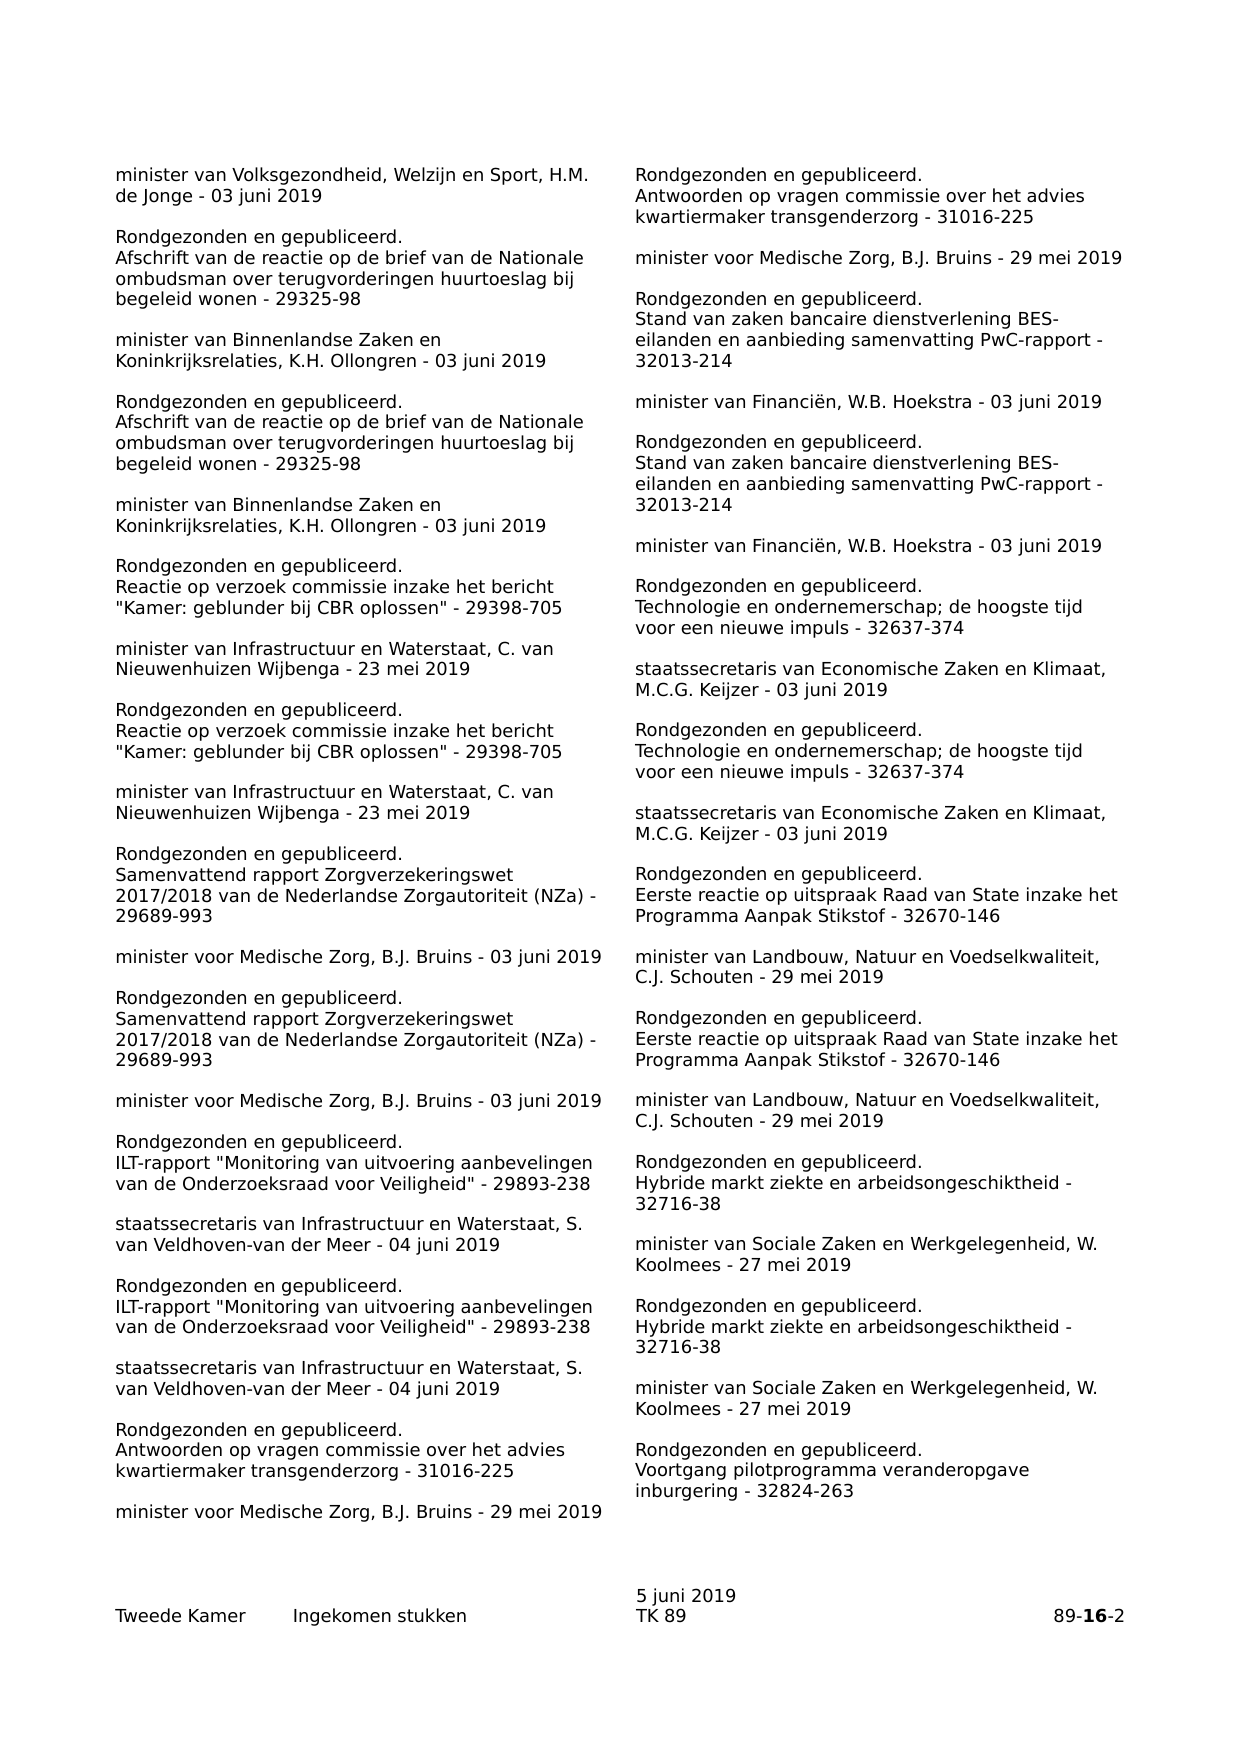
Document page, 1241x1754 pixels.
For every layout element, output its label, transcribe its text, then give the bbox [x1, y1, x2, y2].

text Rondgezonden en gepubliceerd. [635, 1296, 1125, 1316]
text Antwoorden op vragen commissie over het advies kwartiermaker transgenderzorg - 31016-225 [635, 186, 1125, 228]
text Technologie en ondernemerschap; de hoogste tijd voor een nieuwe impuls - 32637-374 [635, 741, 1125, 783]
text Afschrift van de reactie op de brief van de Nationale ombudsman over terugvorderingen huurtoeslag bij begeleid wonen - 29325-98 [115, 247, 605, 310]
text Technologie en ondernemerschap; de hoogste tijd voor een nieuwe impuls - 32637-374 [635, 597, 1125, 639]
text Samenvattend rapport Zorgverzekeringswet 2017/2018 van de Nederlandse Zorgautoriteit (NZa) - 29689-993 [115, 1008, 605, 1071]
text Rondgezonden en gepubliceerd. [635, 864, 1125, 885]
text minister van Binnenlandse Zaken en Koninkrijksrelaties, K.H. Ollongren - 03 juni 2019 [115, 495, 605, 536]
text Rondgezonden en gepubliceerd. [635, 576, 1125, 597]
text Rondgezonden en gepubliceerd. [115, 556, 605, 577]
text minister van Binnenlandse Zaken en Koninkrijksrelaties, K.H. Ollongren - 03 juni 2019 [115, 330, 605, 371]
text Rondgezonden en gepubliceerd. [635, 288, 1125, 309]
text Hybride markt ziekte en arbeidsongeschiktheid - 32716-38 [635, 1172, 1125, 1214]
text Reactie op verzoek commissie inzake het bericht "Kamer: geblunder bij CBR oplossen" - 29398-705 [115, 721, 605, 762]
text Stand van zaken bancaire dienstverlening BES-eilanden en aanbieding samenvatting PwC-rapport - 32013-214 [635, 309, 1125, 372]
text Rondgezonden en gepubliceerd. [115, 844, 605, 864]
text minister van Landbouw, Natuur en Voedselkwaliteit, C.J. Schouten - 29 mei 2019 [635, 946, 1125, 988]
text minister voor Medische Zorg, B.J. Bruins - 29 mei 2019 [635, 248, 1125, 268]
text Rondgezonden en gepubliceerd. [635, 1008, 1125, 1029]
text staatssecretaris van Infrastructuur en Waterstaat, S. van Veldhoven-van der Meer - 04 juni 2019 [115, 1358, 605, 1399]
text ILT-rapport "Monitoring van uitvoering aanbevelingen van de Onderzoeksraad voor Veiligheid" - 29893-238 [115, 1296, 605, 1338]
text ILT-rapport "Monitoring van uitvoering aanbevelingen van de Onderzoeksraad voor Veiligheid" - 29893-238 [115, 1152, 605, 1194]
text Rondgezonden en gepubliceerd. [635, 432, 1125, 453]
text Stand van zaken bancaire dienstverlening BES-eilanden en aanbieding samenvatting PwC-rapport - 32013-214 [635, 453, 1125, 516]
text minister van Volksgezondheid, Welzijn en Sport, H.M. de Jonge - 03 juni 2019 [115, 165, 605, 207]
text Samenvattend rapport Zorgverzekeringswet 2017/2018 van de Nederlandse Zorgautoriteit (NZa) - 29689-993 [115, 864, 605, 927]
text minister van Sociale Zaken en Werkgelegenheid, W. Koolmees - 27 mei 2019 [635, 1234, 1125, 1276]
text Rondgezonden en gepubliceerd. [115, 1419, 605, 1440]
text Eerste reactie op uitspraak Raad van State inzake het Programma Aanpak Stikstof - 32670-146 [635, 885, 1125, 926]
text Antwoorden op vragen commissie over het advies kwartiermaker transgenderzorg - 31016-225 [115, 1440, 605, 1482]
text minister van Financiën, W.B. Hoekstra - 03 juni 2019 [635, 392, 1125, 412]
text Rondgezonden en gepubliceerd. [115, 700, 605, 721]
text staatssecretaris van Infrastructuur en Waterstaat, S. van Veldhoven-van der Meer - 04 juni 2019 [115, 1214, 605, 1256]
text Rondgezonden en gepubliceerd. [115, 988, 605, 1008]
text Rondgezonden en gepubliceerd. [635, 1439, 1125, 1460]
text Rondgezonden en gepubliceerd. [635, 1152, 1125, 1172]
text Rondgezonden en gepubliceerd. [635, 165, 1125, 186]
text Rondgezonden en gepubliceerd. [115, 1276, 605, 1296]
text staatssecretaris van Economische Zaken en Klimaat, M.C.G. Keijzer - 03 juni 2019 [635, 803, 1125, 844]
text minister van Infrastructuur en Waterstaat, C. van Nieuwenhuizen Wijbenga - 23 mei 2019 [115, 782, 605, 824]
text Voortgang pilotprogramma veranderopgave inburgering - 32824-263 [635, 1460, 1125, 1502]
text minister voor Medische Zorg, B.J. Bruins - 03 juni 2019 [115, 947, 605, 968]
text minister van Landbouw, Natuur en Voedselkwaliteit, C.J. Schouten - 29 mei 2019 [635, 1090, 1125, 1132]
text minister van Financiën, W.B. Hoekstra - 03 juni 2019 [635, 536, 1125, 556]
text Rondgezonden en gepubliceerd. [635, 720, 1125, 741]
text Rondgezonden en gepubliceerd. [115, 391, 605, 412]
text Eerste reactie op uitspraak Raad van State inzake het Programma Aanpak Stikstof - 32670-146 [635, 1029, 1125, 1070]
text Reactie op verzoek commissie inzake het bericht "Kamer: geblunder bij CBR oplossen" - 29398-705 [115, 577, 605, 618]
text Rondgezonden en gepubliceerd. [115, 227, 605, 247]
text staatssecretaris van Economische Zaken en Klimaat, M.C.G. Keijzer - 03 juni 2019 [635, 659, 1125, 700]
text Rondgezonden en gepubliceerd. [115, 1132, 605, 1152]
text Afschrift van de reactie op de brief van de Nationale ombudsman over terugvorderingen huurtoeslag bij begeleid wonen - 29325-98 [115, 412, 605, 475]
text minister van Infrastructuur en Waterstaat, C. van Nieuwenhuizen Wijbenga - 23 mei 2019 [115, 638, 605, 680]
text minister voor Medische Zorg, B.J. Bruins - 03 juni 2019 [115, 1091, 605, 1112]
text minister van Sociale Zaken en Werkgelegenheid, W. Koolmees - 27 mei 2019 [635, 1378, 1125, 1419]
text Hybride markt ziekte en arbeidsongeschiktheid - 32716-38 [635, 1316, 1125, 1358]
text minister voor Medische Zorg, B.J. Bruins - 29 mei 2019 [115, 1502, 605, 1523]
